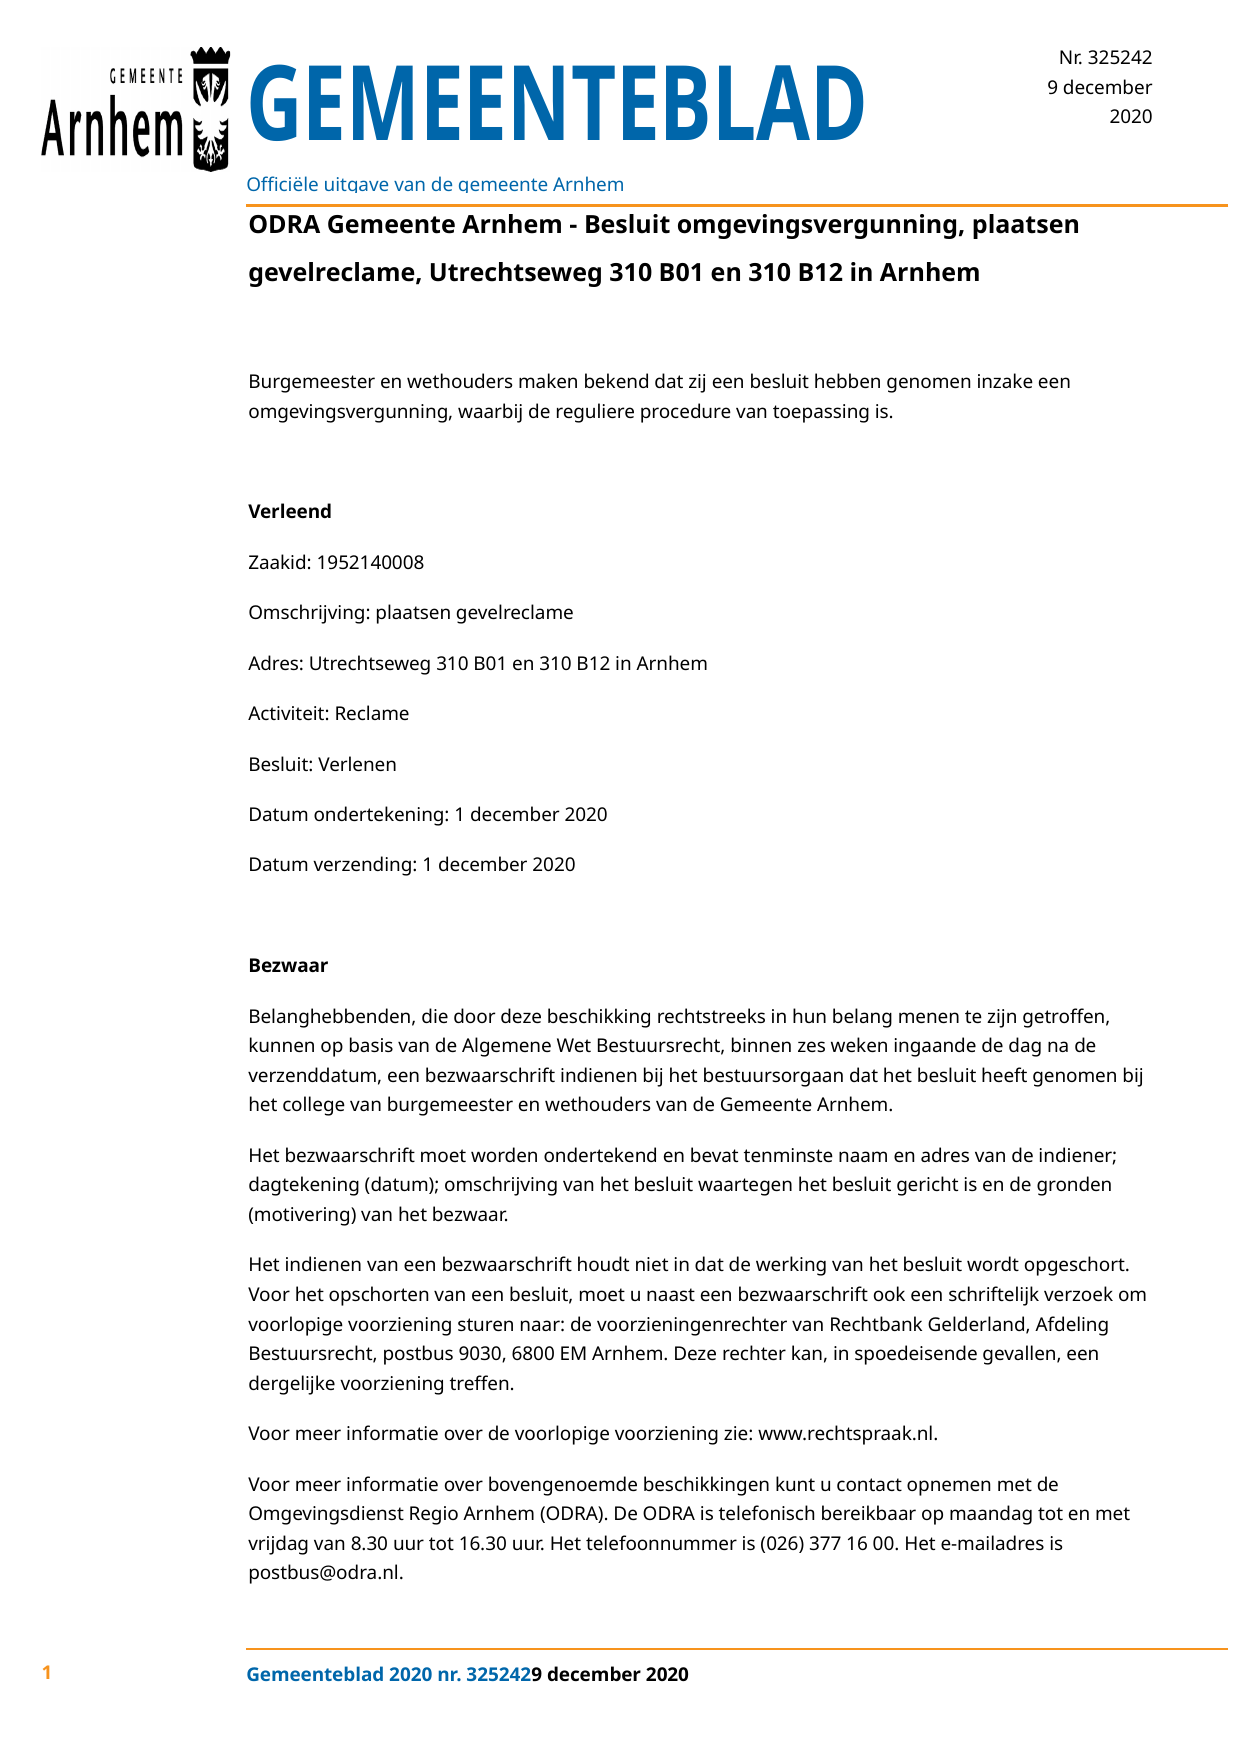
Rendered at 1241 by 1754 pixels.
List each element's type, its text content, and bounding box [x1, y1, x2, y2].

text Voor meer informatie over bovengenoemde beschikkingen kunt u contact opnemen met de Omgevingsdienst Regio Arnhem (ODRA). De ODRA is telefonisch bereikbaar op maandag tot en met vrijdag van 8.30 uur tot 16.30 uur. Het telefoonnummer is (026) 377 16 00. Het e-mailadres is postbus@odra.nl. [248, 1471, 1152, 1585]
picture [41, 47, 231, 172]
text Datum verzending: 1 december 2020 [248, 852, 1152, 877]
text Activiteit: Reclame [248, 700, 1152, 726]
text Voor meer informatie over de voorlopige voorziening zie: www.rechtspraak.nl. [248, 1420, 1152, 1446]
text Bezwaar [248, 952, 1152, 978]
text Omschrijving: plaatsen gevelreclame [248, 599, 1152, 625]
text Belanghebbenden, die door deze beschikking rechtstreeks in hun belang menen te zijn getroffen, kunnen op basis van de Algemene Wet Bestuursrecht, binnen zes weken ingaande de dag na de verzenddatum, een bezwaarschrift indienen bij het bestuursorgaan dat het besluit heeft genomen bij het college van burgemeester en wethouders van de Gemeente Arnhem. [248, 1003, 1152, 1117]
text Besluit: Verlenen [248, 751, 1152, 777]
text Adres: Utrechtseweg 310 B01 en 310 B12 in Arnhem [248, 650, 1152, 676]
text Burgemeester en wethouders maken bekend dat zij een besluit hebben genomen inzake een omgevingsvergunning, waarbij de reguliere procedure van toepassing is. [248, 368, 1152, 424]
text Het indienen van een bezwaarschrift houdt niet in dat de werking van het besluit wordt opgeschort. Voor het opschorten van een besluit, moet u naast een bezwaarschrift ook een schriftelijk verzoek om voorlopige voorziening sturen naar: de voorzieningenrechter van Rechtbank Gelderland, Afdeling Bestuursrecht, postbus 9030, 6800 EM Arnhem. Deze rechter kan, in spoedeisende gevallen, een dergelijke voorziening treffen. [248, 1252, 1152, 1396]
text ODRA Gemeente Arnhem - Besluit omgevingsvergunning, plaatsen gevelreclame, Utrechtseweg 310 B01 en 310 B12 in Arnhem [248, 207, 1152, 288]
text Datum ondertekening: 1 december 2020 [248, 801, 1152, 827]
text Verleend [248, 499, 1152, 524]
text Het bezwaarschrift moet worden ondertekend en bevat tenminste naam en adres van de indiener; dagtekening (datum); omschrijving van het besluit waartegen het besluit gericht is en de gronden (motivering) van het bezwaar. [248, 1142, 1152, 1227]
text Zaakid: 1952140008 [248, 549, 1152, 575]
